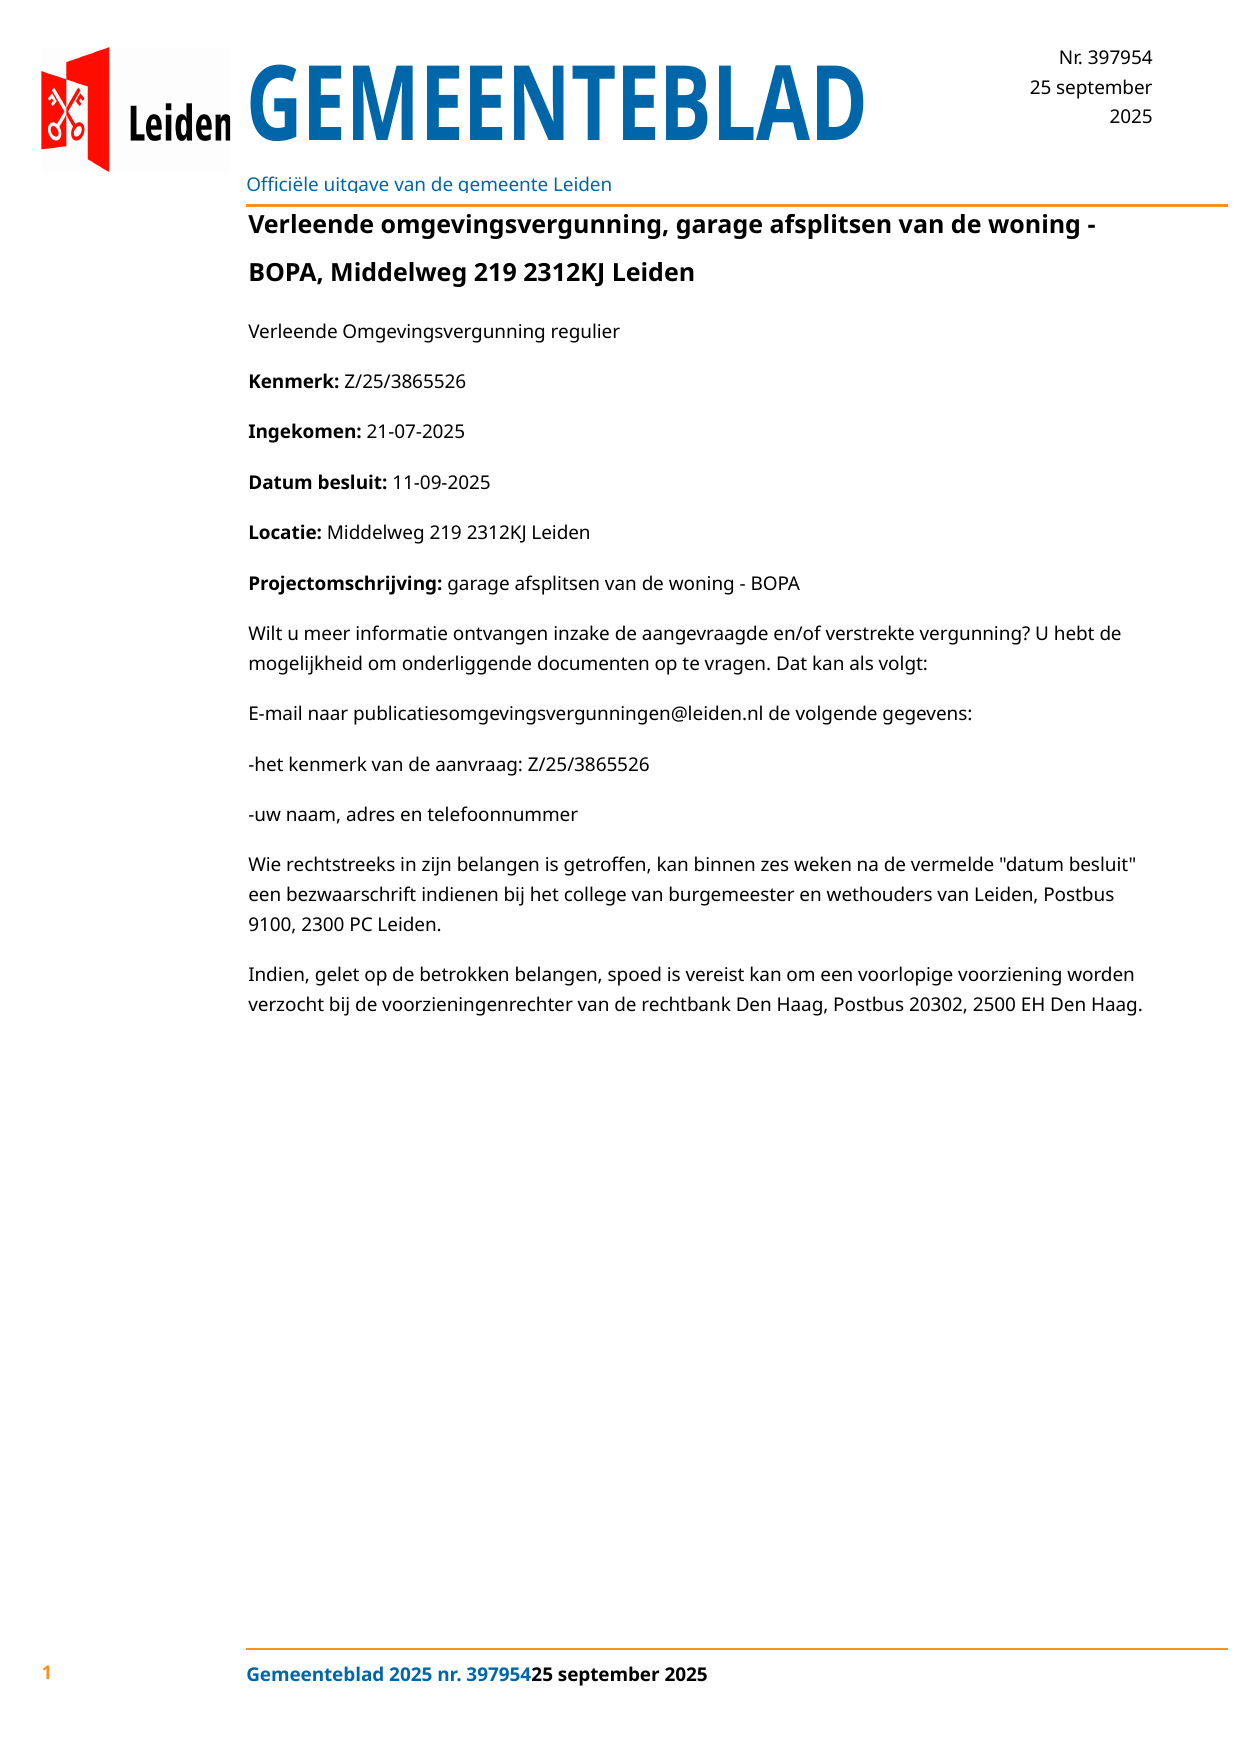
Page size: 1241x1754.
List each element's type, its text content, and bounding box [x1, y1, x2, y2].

text Kenmerk: Z/25/3865526 [248, 368, 1152, 394]
text Verleende omgevingsvergunning, garage afsplitsen van de woning - BOPA, Middelweg 219 2312KJ Leiden [248, 207, 1152, 288]
text Locatie: Middelweg 219 2312KJ Leiden [248, 519, 1152, 545]
picture [41, 47, 231, 172]
text -het kenmerk van de aanvraag: Z/25/3865526 [248, 751, 1152, 777]
text Datum besluit: 11-09-2025 [248, 469, 1152, 495]
text E-mail naar publicatiesomgevingsvergunningen@leiden.nl de volgende gegevens: [248, 700, 1152, 726]
text Verleende Omgevingsvergunning regulier [248, 318, 1152, 344]
text Wilt u meer informatie ontvangen inzake de aangevraagde en/of verstrekte vergunning? U hebt de mogelijkheid om onderliggende documenten op te vragen. Dat kan als volgt: [248, 620, 1152, 676]
text Wie rechtstreeks in zijn belangen is getroffen, kan binnen zes weken na de vermelde "datum besluit" een bezwaarschrift indienen bij het college van burgemeester en wethouders van Leiden, Postbus 9100, 2300 PC Leiden. [248, 852, 1152, 937]
text Ingekomen: 21-07-2025 [248, 419, 1152, 444]
text Projectomschrijving: garage afsplitsen van de woning - BOPA [248, 570, 1152, 596]
text Indien, gelet op de betrokken belangen, spoed is vereist kan om een voorlopige voorziening worden verzocht bij de voorzieningenrechter van de rechtbank Den Haag, Postbus 20302, 2500 EH Den Haag. [248, 961, 1152, 1017]
text -uw naam, adres en telefoonnummer [248, 801, 1152, 827]
